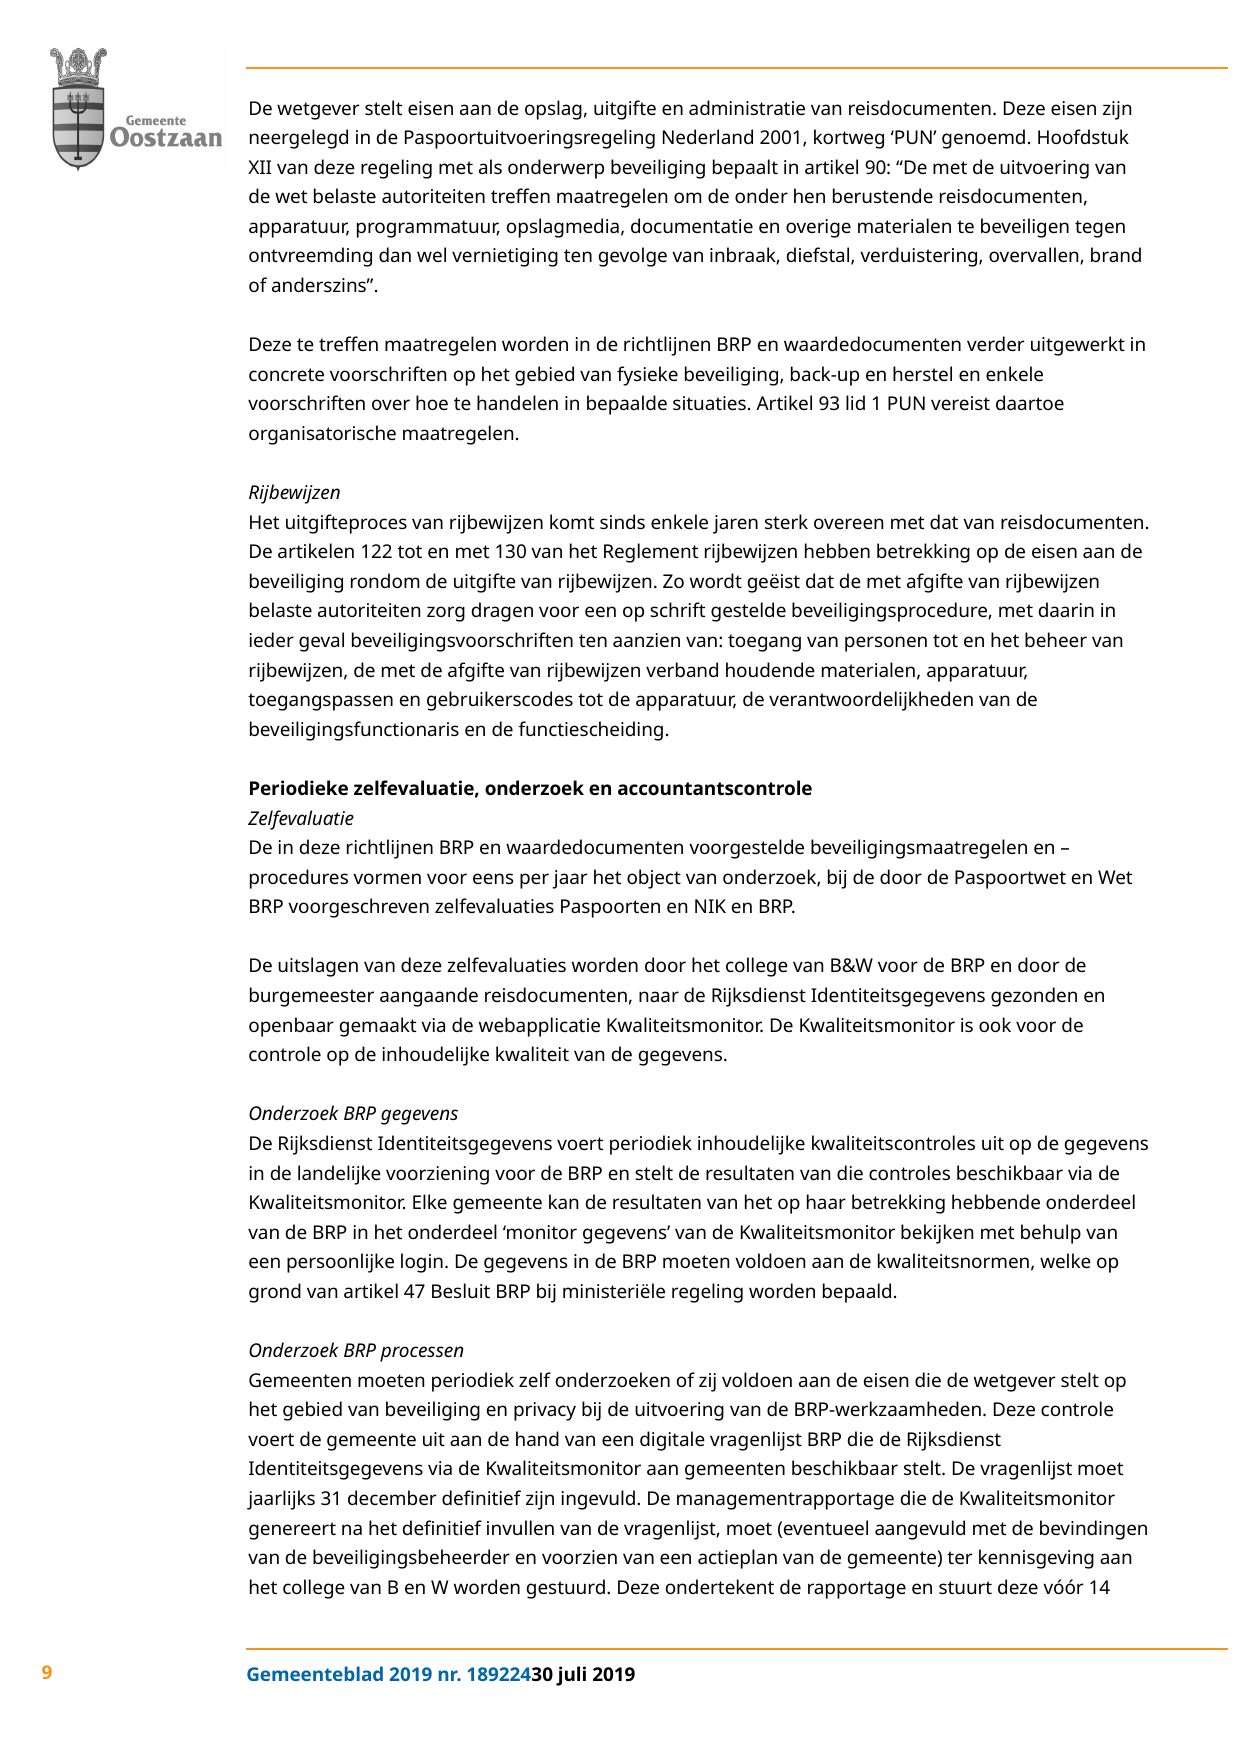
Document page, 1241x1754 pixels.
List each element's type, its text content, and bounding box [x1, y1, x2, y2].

text Rijbewijzen [248, 479, 1152, 505]
text Onderzoek BRP processen [248, 1337, 1152, 1363]
text De wetgever stelt eisen aan de opslag, uitgifte en administratie van reisdocumenten. Deze eisen zijn neergelegd in de Paspoortuitvoeringsregeling Nederland 2001, kortweg ‘PUN’ genoemd. Hoofdstuk XII van deze regeling met als onderwerp beveiliging bepaalt in artikel 90: “De met de uitvoering van de wet belaste autoriteiten treffen maatregelen om de onder hen berustende reisdocumenten, apparatuur, programmatuur, opslagmedia, documentatie en overige materialen te beveiligen tegen ontvreemding dan wel vernietiging ten gevolge van inbraak, diefstal, verduistering, overvallen, brand of anderszins”. [248, 95, 1152, 298]
picture [41, 47, 231, 172]
text De Rijksdienst Identiteitsgegevens voert periodiek inhoudelijke kwaliteitscontroles uit op de gegevens in de landelijke voorziening voor de BRP en stelt de resultaten van die controles beschikbaar via de Kwaliteitsmonitor. Elke gemeente kan de resultaten van het op haar betrekking hebbende onderdeel van de BRP in het onderdeel ‘monitor gegevens’ van de Kwaliteitsmonitor bekijken met behulp van een persoonlijke login. De gegevens in de BRP moeten voldoen aan de kwaliteitsnormen, welke op grond van artikel 47 Besluit BRP bij ministeriële regeling worden bepaald. [248, 1130, 1152, 1304]
text Periodieke zelfevaluatie, onderzoek en accountantscontrole [248, 775, 1152, 801]
text De in deze richtlijnen BRP en waardedocumenten voorgestelde beveiligingsmaatregelen en –procedures vormen voor eens per jaar het object van onderzoek, bij de door de Paspoortwet en Wet BRP voorgeschreven zelfevaluaties Paspoorten en NIK en BRP. [248, 834, 1152, 919]
text Deze te treffen maatregelen worden in de richtlijnen BRP en waardedocumenten verder uitgewerkt in concrete voorschriften op het gebied van fysieke beveiliging, back-up en herstel en enkele voorschriften over hoe te handelen in bepaalde situaties. Artikel 93 lid 1 PUN vereist daartoe organisatorische maatregelen. [248, 331, 1152, 446]
text Zelfevaluatie [248, 805, 1152, 831]
text Gemeenten moeten periodiek zelf onderzoeken of zij voldoen aan de eisen die de wetgever stelt op het gebied van beveiliging en privacy bij de uitvoering van de BRP-werkzaamheden. Deze controle voert de gemeente uit aan de hand van een digitale vragenlijst BRP die de Rijksdienst Identiteitsgegevens via de Kwaliteitsmonitor aan gemeenten beschikbaar stelt. De vragenlijst moet jaarlijks 31 december definitief zijn ingevuld. De managementrapportage die de Kwaliteitsmonitor genereert na het definitief invullen van de vragenlijst, moet (eventueel aangevuld met de bevindingen van de beveiligingsbeheerder en voorzien van een actieplan van de gemeente) ter kennisgeving aan het college van B en W worden gestuurd. Deze ondertekent de rapportage en stuurt deze vóór 14 [248, 1367, 1152, 1600]
text Het uitgifteproces van rijbewijzen komt sinds enkele jaren sterk overeen met dat van reisdocumenten. De artikelen 122 tot en met 130 van het Reglement rijbewijzen hebben betrekking op de eisen aan de beveiliging rondom de uitgifte van rijbewijzen. Zo wordt geëist dat de met afgifte van rijbewijzen belaste autoriteiten zorg dragen voor een op schrift gestelde beveiligingsprocedure, met daarin in ieder geval beveiligingsvoorschriften ten aanzien van: toegang van personen tot en het beheer van rijbewijzen, de met de afgifte van rijbewijzen verband houdende materialen, apparatuur, toegangspassen en gebruikerscodes tot de apparatuur, de verantwoordelijkheden van de beveiligingsfunctionaris en de functiescheiding. [248, 509, 1152, 742]
text Onderzoek BRP gegevens [248, 1101, 1152, 1126]
text De uitslagen van deze zelfevaluaties worden door het college van B&W voor de BRP en door de burgemeester aangaande reisdocumenten, naar de Rijksdienst Identiteitsgegevens gezonden en openbaar gemaakt via de webapplicatie Kwaliteitsmonitor. De Kwaliteitsmonitor is ook voor de controle op de inhoudelijke kwaliteit van de gegevens. [248, 953, 1152, 1067]
